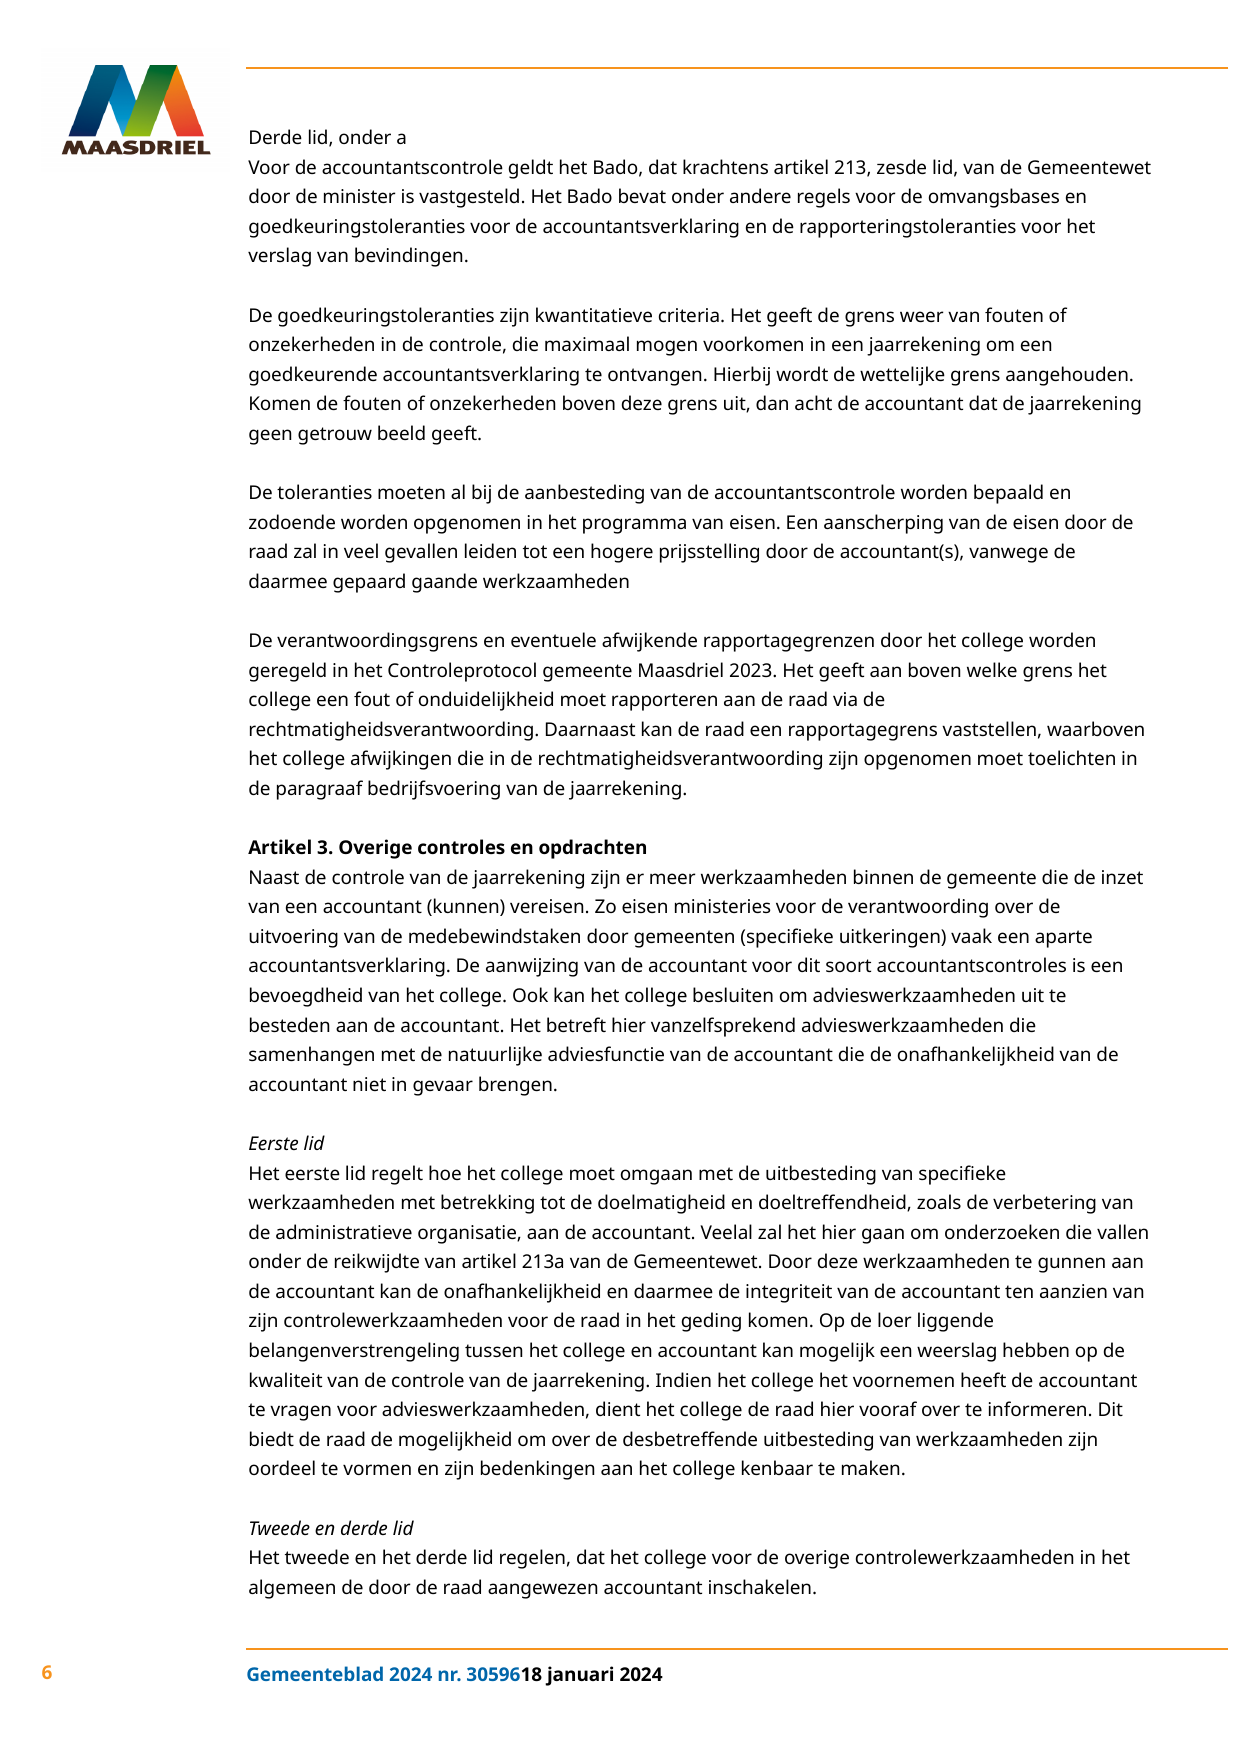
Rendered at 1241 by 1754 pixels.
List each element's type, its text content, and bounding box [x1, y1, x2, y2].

picture [41, 47, 231, 172]
text Voor de accountantscontrole geldt het Bado, dat krachtens artikel 213, zesde lid, van de Gemeentewet door de minister is vastgesteld. Het Bado bevat onder andere regels voor de omvangsbases en goedkeuringstoleranties voor de accountantsverklaring en de rapporteringstoleranties voor het verslag van bevindingen. [248, 154, 1152, 268]
text Tweede en derde lid [248, 1515, 1152, 1541]
text De goedkeuringstoleranties zijn kwantitatieve criteria. Het geeft de grens weer van fouten of onzekerheden in de controle, die maximaal mogen voorkomen in een jaarrekening om een goedkeurende accountantsverklaring te ontvangen. Hierbij wordt de wettelijke grens aangehouden. Komen de fouten of onzekerheden boven deze grens uit, dan acht de accountant dat de jaarrekening geen getrouw beeld geeft. [248, 302, 1152, 446]
text Het eerste lid regelt hoe het college moet omgaan met de uitbesteding van specifieke werkzaamheden met betrekking tot de doelmatigheid en doeltreffendheid, zoals de verbetering van de administratieve organisatie, aan de accountant. Veelal zal het hier gaan om onderzoeken die vallen onder de reikwijdte van artikel 213a van de Gemeentewet. Door deze werkzaamheden te gunnen aan de accountant kan de onafhankelijkheid en daarmee de integriteit van de accountant ten aanzien van zijn controlewerkzaamheden voor de raad in het geding komen. Op de loer liggende belangenverstrengeling tussen het college en accountant kan mogelijk een weerslag hebben op de kwaliteit van de controle van de jaarrekening. Indien het college het voornemen heeft de accountant te vragen voor advieswerkzaamheden, dient het college de raad hier vooraf over te informeren. Dit biedt de raad de mogelijkheid om over de desbetreffende uitbesteding van werkzaamheden zijn oordeel te vormen en zijn bedenkingen aan het college kenbaar te maken. [248, 1160, 1152, 1481]
text Naast de controle van de jaarrekening zijn er meer werkzaamheden binnen de gemeente die de inzet van een accountant (kunnen) vereisen. Zo eisen ministeries voor de verantwoording over de uitvoering van de medebewindstaken door gemeenten (specifieke uitkeringen) vaak een aparte accountantsverklaring. De aanwijzing van de accountant voor dit soort accountantscontroles is een bevoegdheid van het college. Ook kan het college besluiten om advieswerkzaamheden uit te besteden aan de accountant. Het betreft hier vanzelfsprekend advieswerkzaamheden die samenhangen met de natuurlijke adviesfunctie van de accountant die de onafhankelijkheid van de accountant niet in gevaar brengen. [248, 864, 1152, 1097]
text Artikel 3. Overige controles en opdrachten [248, 834, 1152, 860]
text Het tweede en het derde lid regelen, dat het college voor de overige controlewerkzaamheden in het algemeen de door de raad aangewezen accountant inschakelen. [248, 1544, 1152, 1600]
text Eerste lid [248, 1130, 1152, 1156]
text De toleranties moeten al bij de aanbesteding van de accountantscontrole worden bepaald en zodoende worden opgenomen in het programma van eisen. Een aanscherping van de eisen door de raad zal in veel gevallen leiden tot een hogere prijsstelling door de accountant(s), vanwege de daarmee gepaard gaande werkzaamheden [248, 479, 1152, 594]
text Derde lid, onder a [248, 124, 1152, 150]
text De verantwoordingsgrens en eventuele afwijkende rapportagegrenzen door het college worden geregeld in het Controleprotocol gemeente Maasdriel 2023. Het geeft aan boven welke grens het college een fout of onduidelijkheid moet rapporteren aan de raad via de rechtmatigheidsverantwoording. Daarnaast kan de raad een rapportagegrens vaststellen, waarboven het college afwijkingen die in de rechtmatigheidsverantwoording zijn opgenomen moet toelichten in de paragraaf bedrijfsvoering van de jaarrekening. [248, 627, 1152, 801]
